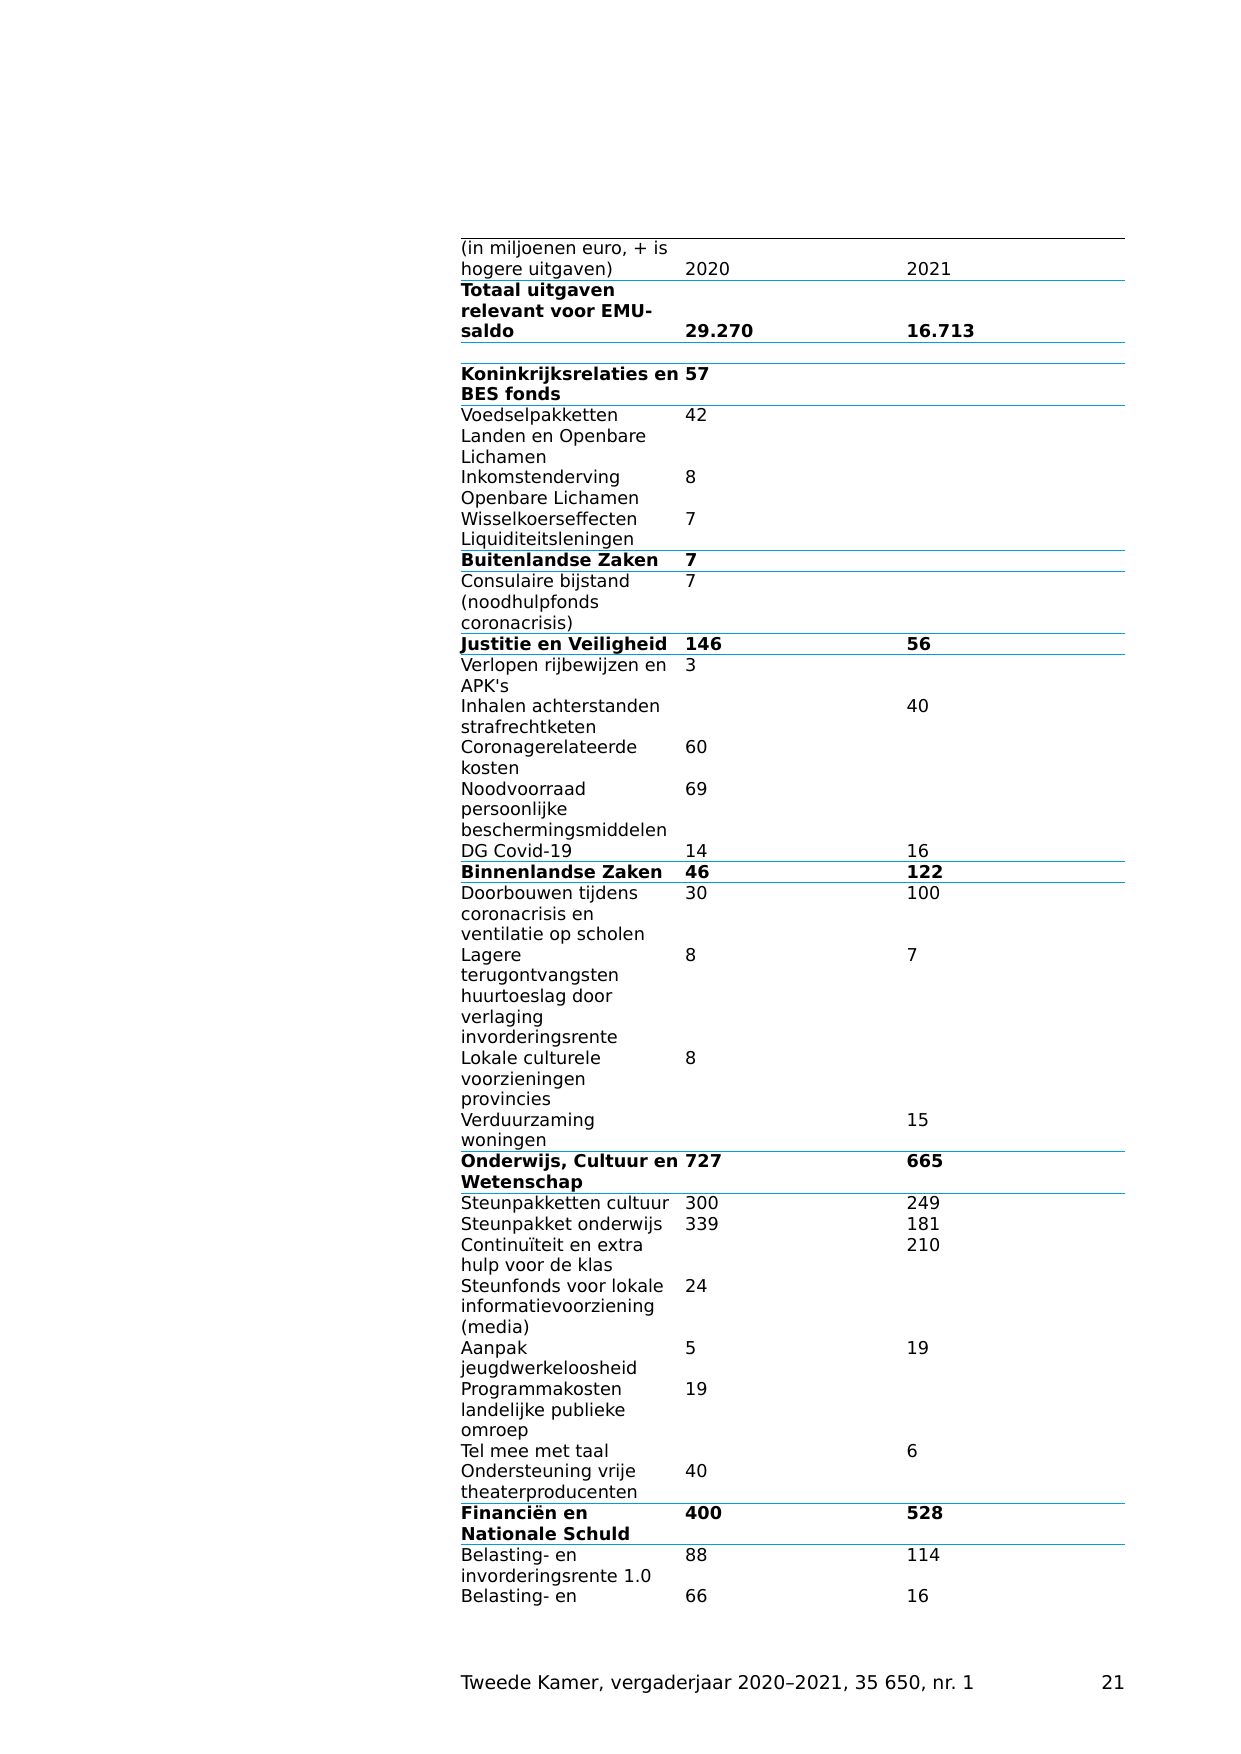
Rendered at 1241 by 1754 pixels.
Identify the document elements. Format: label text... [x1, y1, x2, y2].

table_cell 528 [904, 1504, 1125, 1544]
table_cell Binnenlandse Zaken [461, 862, 682, 882]
table_cell 100 [904, 883, 1125, 945]
table_cell Coronagerelateerde kosten [461, 738, 682, 779]
table_cell Voedselpakketten Landen en Openbare Lichamen [461, 406, 682, 467]
table_cell 16.713 [904, 281, 1125, 342]
table_cell 3 [682, 655, 903, 696]
table_cell 210 [904, 1235, 1125, 1276]
table_cell [904, 1048, 1125, 1110]
table_cell Steunfonds voor lokale informatievoorziening (media) [461, 1276, 682, 1338]
table_cell 30 [682, 883, 903, 945]
table_cell 69 [682, 779, 903, 841]
table_cell [904, 655, 1125, 696]
table_cell 2021 [904, 239, 1125, 279]
table_cell [904, 1276, 1125, 1338]
table_cell Justitie en Veiligheid [461, 634, 682, 654]
table_cell Verlopen rijbewijzen en APK's [461, 655, 682, 696]
table_cell Belasting- en invorderingsrente 1.0 [461, 1545, 682, 1586]
table_cell 19 [682, 1379, 903, 1441]
table_cell 8 [682, 1048, 903, 1110]
table_cell 7 [904, 945, 1125, 1048]
table_cell Koninkrijksrelaties en BES fonds [461, 364, 682, 405]
table_cell Programmakosten landelijke publieke omroep [461, 1379, 682, 1441]
table_cell 122 [904, 862, 1125, 882]
table_cell (in miljoenen euro, + is hogere uitgaven) [461, 239, 682, 279]
table_cell 146 [682, 634, 903, 654]
table_cell Totaal uitgaven relevant voor EMU-saldo [461, 281, 682, 342]
table_cell 29.270 [682, 281, 903, 342]
table_cell Doorbouwen tijdens coronacrisis en ventilatie op scholen [461, 883, 682, 945]
table_cell 40 [682, 1461, 903, 1503]
table_cell [904, 364, 1125, 405]
table_cell 16 [904, 1586, 1125, 1607]
table_cell Continuïteit en extra hulp voor de klas [461, 1235, 682, 1276]
table_header Tabel 1.1 Uitgaven relevant voor EMU-saldo [461, 213, 1125, 238]
table_cell [682, 343, 903, 363]
table_cell 249 [904, 1194, 1125, 1214]
table_cell Wisselkoerseffecten Liquiditeitsleningen [461, 509, 682, 550]
table_cell Ondersteuning vrije theaterproducenten [461, 1461, 682, 1503]
table_cell 7 [682, 572, 903, 633]
table_cell Inkomstenderving Openbare Lichamen [461, 467, 682, 508]
table_cell Buitenlandse Zaken [461, 551, 682, 571]
table_cell Aanpak jeugdwerkeloosheid [461, 1338, 682, 1379]
table_cell [904, 572, 1125, 633]
table_cell [904, 343, 1125, 363]
table_cell 56 [904, 634, 1125, 654]
table_cell Lagere terugontvangsten huurtoeslag door verlaging invorderingsrente [461, 945, 682, 1048]
table_cell 14 [682, 841, 903, 861]
table_cell Onderwijs, Cultuur en Wetenschap [461, 1152, 682, 1193]
table_cell 300 [682, 1194, 903, 1214]
table_cell [904, 1461, 1125, 1503]
table_cell [904, 406, 1125, 467]
table_cell Financiën en Nationale Schuld [461, 1504, 682, 1544]
table_cell 2020 [682, 239, 903, 279]
table_cell 339 [682, 1214, 903, 1234]
table_cell Noodvoorraad persoonlijke beschermingsmiddelen [461, 779, 682, 841]
table_cell [682, 696, 903, 737]
table_cell 16 [904, 841, 1125, 861]
table_cell [461, 343, 682, 363]
table_cell Consulaire bijstand (noodhulpfonds coronacrisis) [461, 572, 682, 633]
table_cell 181 [904, 1214, 1125, 1234]
table_cell Tel mee met taal [461, 1441, 682, 1461]
table_cell DG Covid-19 [461, 841, 682, 861]
table_cell Belasting- en [461, 1586, 682, 1607]
table_cell [682, 1441, 903, 1461]
table_cell 5 [682, 1338, 903, 1379]
table_cell 8 [682, 945, 903, 1048]
table_cell Steunpakketten cultuur [461, 1194, 682, 1214]
table_cell 114 [904, 1545, 1125, 1586]
table_cell 400 [682, 1504, 903, 1544]
table_cell 24 [682, 1276, 903, 1338]
table_cell 7 [682, 551, 903, 571]
table_cell 40 [904, 696, 1125, 737]
table_cell Verduurzaming woningen [461, 1110, 682, 1151]
table_cell Steunpakket onderwijs [461, 1214, 682, 1234]
table_cell [904, 1379, 1125, 1441]
table_cell 57 [682, 364, 903, 405]
table_cell Inhalen achterstanden strafrechtketen [461, 696, 682, 737]
table_cell [682, 1110, 903, 1151]
table_cell [904, 509, 1125, 550]
table_cell [682, 1235, 903, 1276]
table_cell [904, 738, 1125, 779]
table_cell 88 [682, 1545, 903, 1586]
table_cell 66 [682, 1586, 903, 1607]
table_cell 7 [682, 509, 903, 550]
table_cell [904, 551, 1125, 571]
table_cell [904, 779, 1125, 841]
table_cell 665 [904, 1152, 1125, 1193]
table_cell 8 [682, 467, 903, 508]
table_cell Lokale culturele voorzieningen provincies [461, 1048, 682, 1110]
table_cell 6 [904, 1441, 1125, 1461]
table_cell 46 [682, 862, 903, 882]
table_cell 42 [682, 406, 903, 467]
table_cell 15 [904, 1110, 1125, 1151]
table_cell 19 [904, 1338, 1125, 1379]
table_cell [904, 467, 1125, 508]
table_cell 727 [682, 1152, 903, 1193]
table_cell 60 [682, 738, 903, 779]
